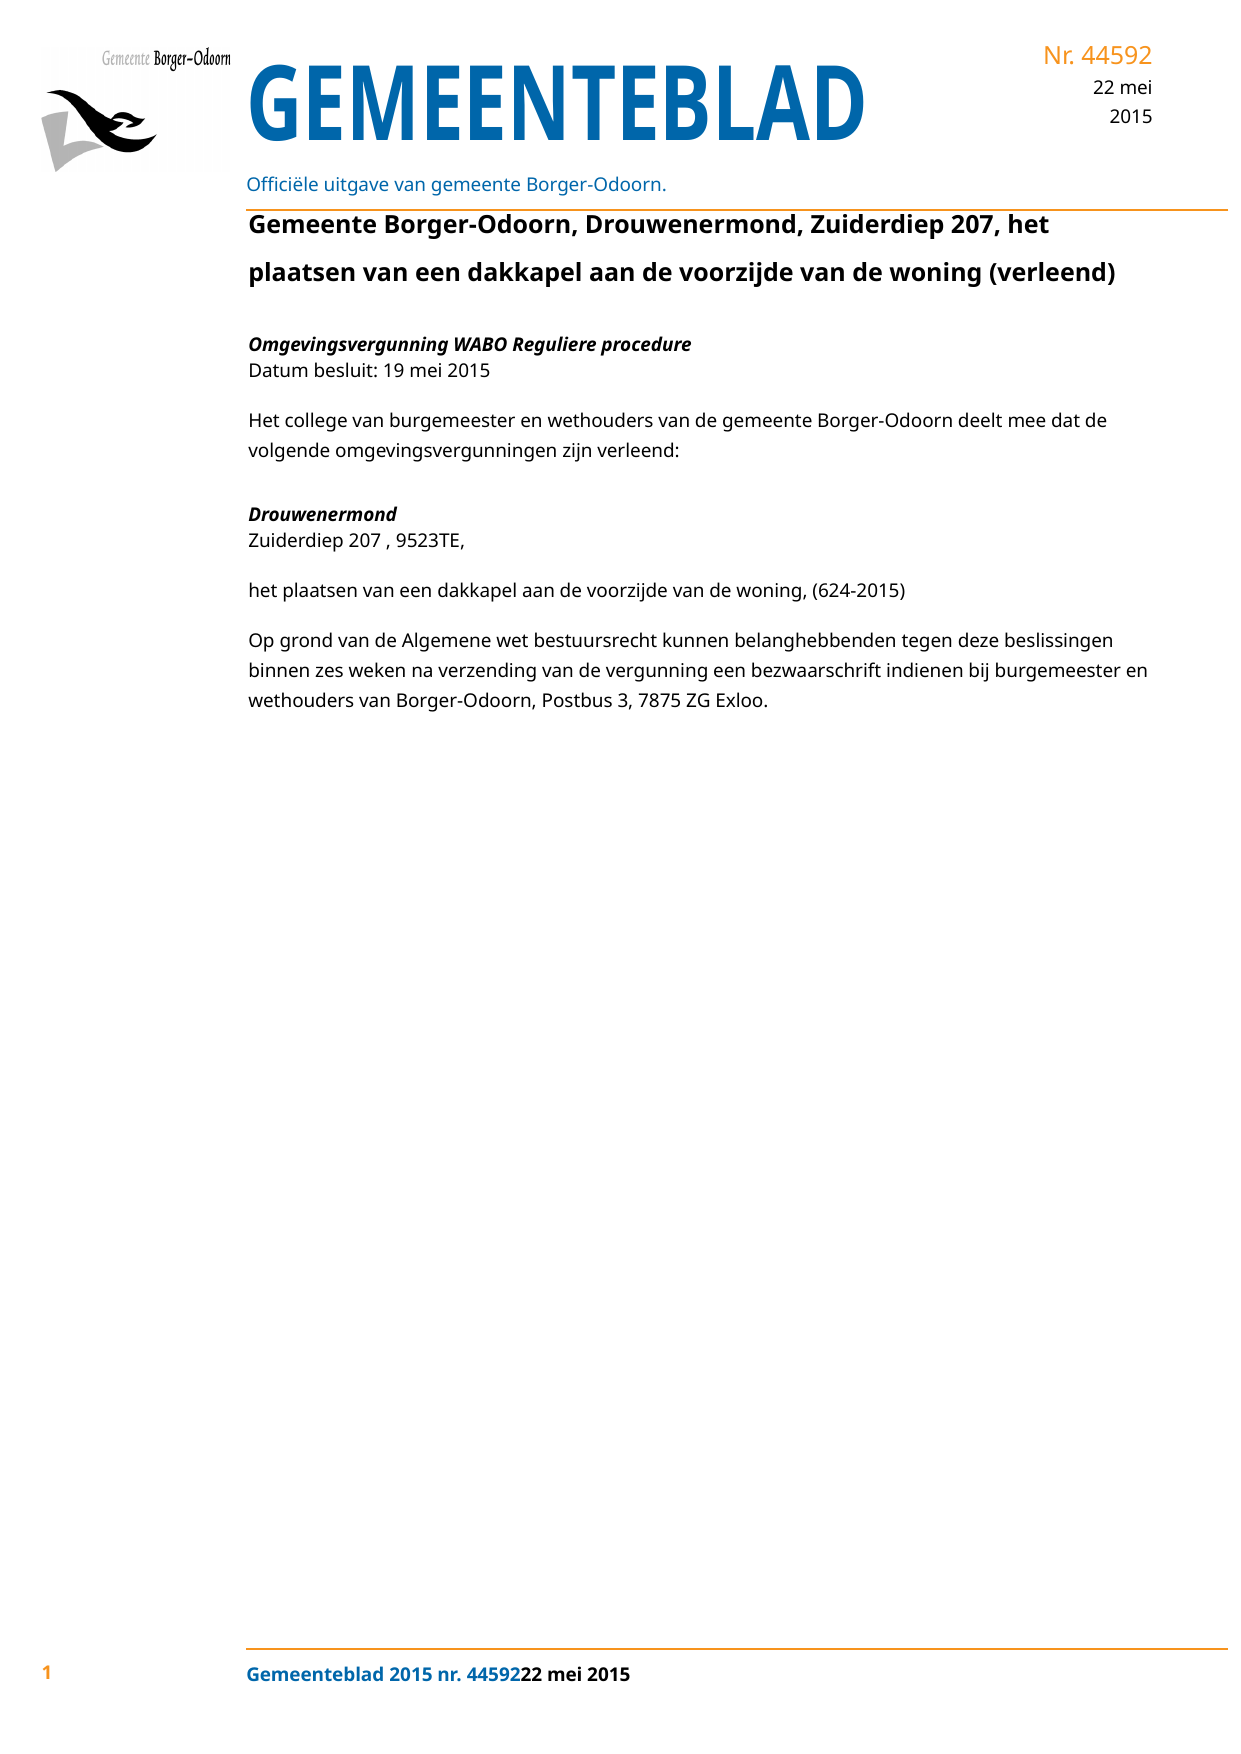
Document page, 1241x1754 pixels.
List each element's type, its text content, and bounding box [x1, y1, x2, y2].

text Omgevingsvergunning WABO Reguliere procedure [248, 331, 1152, 357]
text Gemeente Borger-Odoorn, Drouwenermond, Zuiderdiep 207, het plaatsen van een dakkapel aan de voorzijde van de woning (verleend) [248, 211, 1152, 288]
text Op grond van de Algemene wet bestuursrecht kunnen belanghebbenden tegen deze beslissingen binnen zes weken na verzending van de vergunning een bezwaarschrift indienen bij burgemeester en wethouders van Borger-Odoorn, Postbus 3, 7875 ZG Exloo. [248, 628, 1152, 713]
text Het college van burgemeester en wethouders van de gemeente Borger-Odoorn deelt mee dat de volgende omgevingsvergunningen zijn verleend: [248, 408, 1152, 463]
text het plaatsen van een dakkapel aan de voorzijde van de woning, (624-2015) [248, 577, 1152, 603]
text Zuiderdiep 207 , 9523TE, [248, 527, 1152, 553]
picture [41, 47, 231, 172]
text Datum besluit: 19 mei 2015 [248, 357, 1152, 383]
text Drouwenermond [248, 501, 1152, 527]
